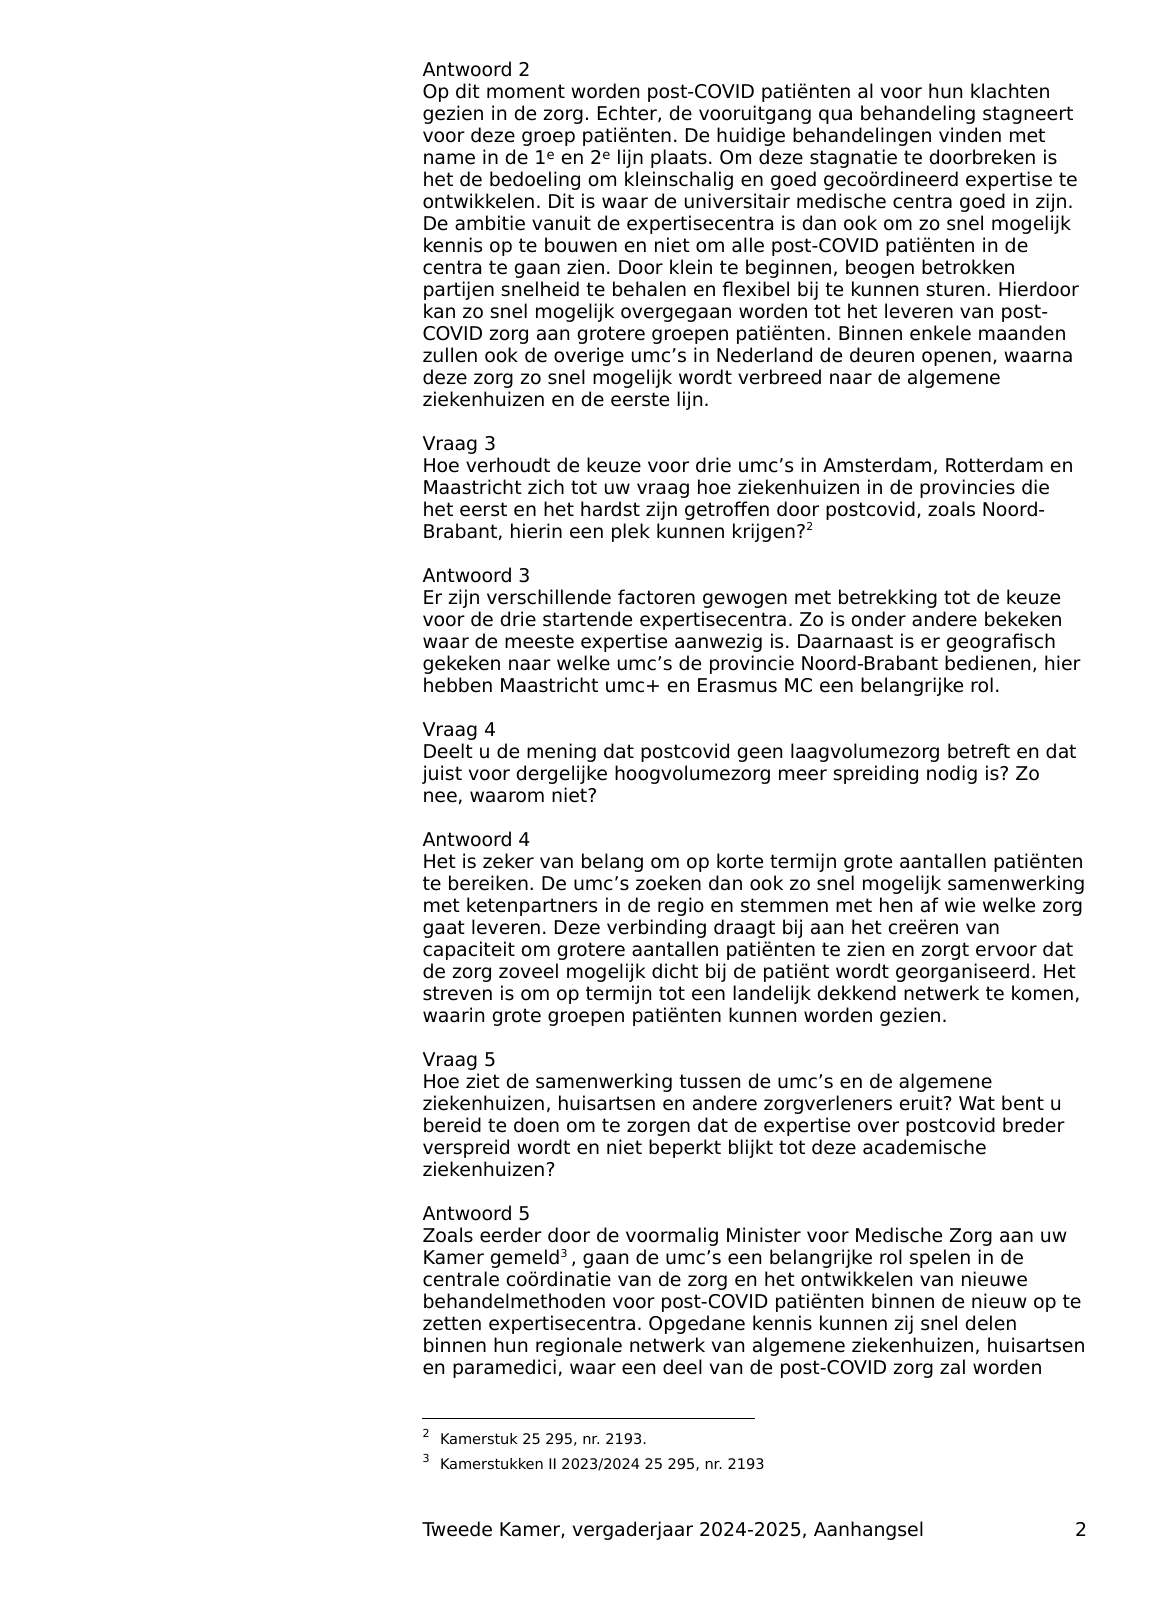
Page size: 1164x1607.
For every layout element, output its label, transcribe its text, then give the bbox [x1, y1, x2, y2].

text Vraag 4 [422, 719, 1087, 741]
text Op dit moment worden post-COVID patiënten al voor hun klachten gezien in de zorg. Echter, de vooruitgang qua behandeling stagneert voor deze groep patiënten. De huidige behandelingen vinden met name in de 1e en 2e lijn plaats. Om deze stagnatie te doorbreken is het de bedoeling om kleinschalig en goed gecoördineerd expertise te ontwikkelen. Dit is waar de universitair medische centra goed in zijn. De ambitie vanuit de expertisecentra is dan ook om zo snel mogelijk kennis op te bouwen en niet om alle post-COVID patiënten in de centra te gaan zien. Door klein te beginnen, beogen betrokken partijen snelheid te behalen en flexibel bij te kunnen sturen. Hierdoor kan zo snel mogelijk overgegaan worden tot het leveren van post-COVID zorg aan grotere groepen patiënten. Binnen enkele maanden zullen ook de overige umc’s in Nederland de deuren openen, waarna deze zorg zo snel mogelijk wordt verbreed naar de algemene ziekenhuizen en de eerste lijn. [422, 81, 1087, 411]
text Antwoord 3 [422, 565, 1087, 587]
text Kamerstuk 25 295, nr. 2193. [422, 1427, 1087, 1449]
text Antwoord 4 [422, 829, 1087, 851]
text Deelt u de mening dat postcovid geen laagvolumezorg betreft en dat juist voor dergelijke hoogvolumezorg meer spreiding nodig is? Zo nee, waarom niet? [422, 741, 1087, 807]
text Hoe verhoudt de keuze voor drie umc’s in Amsterdam, Rotterdam en Maastricht zich tot uw vraag hoe ziekenhuizen in de provincies die het eerst en het hardst zijn getroffen door postcovid, zoals Noord-Brabant, hierin een plek kunnen krijgen? [422, 455, 1087, 543]
text Zoals eerder door de voormalig Minister voor Medische Zorg aan uw Kamer gemeld, gaan de umc’s een belangrijke rol spelen in de centrale coördinatie van de zorg en het ontwikkelen van nieuwe behandelmethoden voor post-COVID patiënten binnen de nieuw op te zetten expertisecentra. Opgedane kennis kunnen zij snel delen binnen hun regionale netwerk van algemene ziekenhuizen, huisartsen en paramedici, waar een deel van de post-COVID zorg zal worden [422, 1225, 1087, 1379]
text Antwoord 5 [422, 1203, 1087, 1225]
text Het is zeker van belang om op korte termijn grote aantallen patiënten te bereiken. De umc’s zoeken dan ook zo snel mogelijk samenwerking met ketenpartners in de regio en stemmen met hen af wie welke zorg gaat leveren. Deze verbinding draagt bij aan het creëren van capaciteit om grotere aantallen patiënten te zien en zorgt ervoor dat de zorg zoveel mogelijk dicht bij de patiënt wordt georganiseerd. Het streven is om op termijn tot een landelijk dekkend netwerk te komen, waarin grote groepen patiënten kunnen worden gezien. [422, 851, 1087, 1027]
text Vraag 5 [422, 1049, 1087, 1071]
text Kamerstukken II 2023/2024 25 295, nr. 2193 [422, 1452, 1087, 1474]
text Antwoord 2 [422, 59, 1087, 81]
text Er zijn verschillende factoren gewogen met betrekking tot de keuze voor de drie startende expertisecentra. Zo is onder andere bekeken waar de meeste expertise aanwezig is. Daarnaast is er geografisch gekeken naar welke umc’s de provincie Noord-Brabant bedienen, hier hebben Maastricht umc+ en Erasmus MC een belangrijke rol. [422, 587, 1087, 697]
text Hoe ziet de samenwerking tussen de umc’s en de algemene ziekenhuizen, huisartsen en andere zorgverleners eruit? Wat bent u bereid te doen om te zorgen dat de expertise over postcovid breder verspreid wordt en niet beperkt blijkt tot deze academische ziekenhuizen? [422, 1071, 1087, 1181]
text Vraag 3 [422, 433, 1087, 455]
